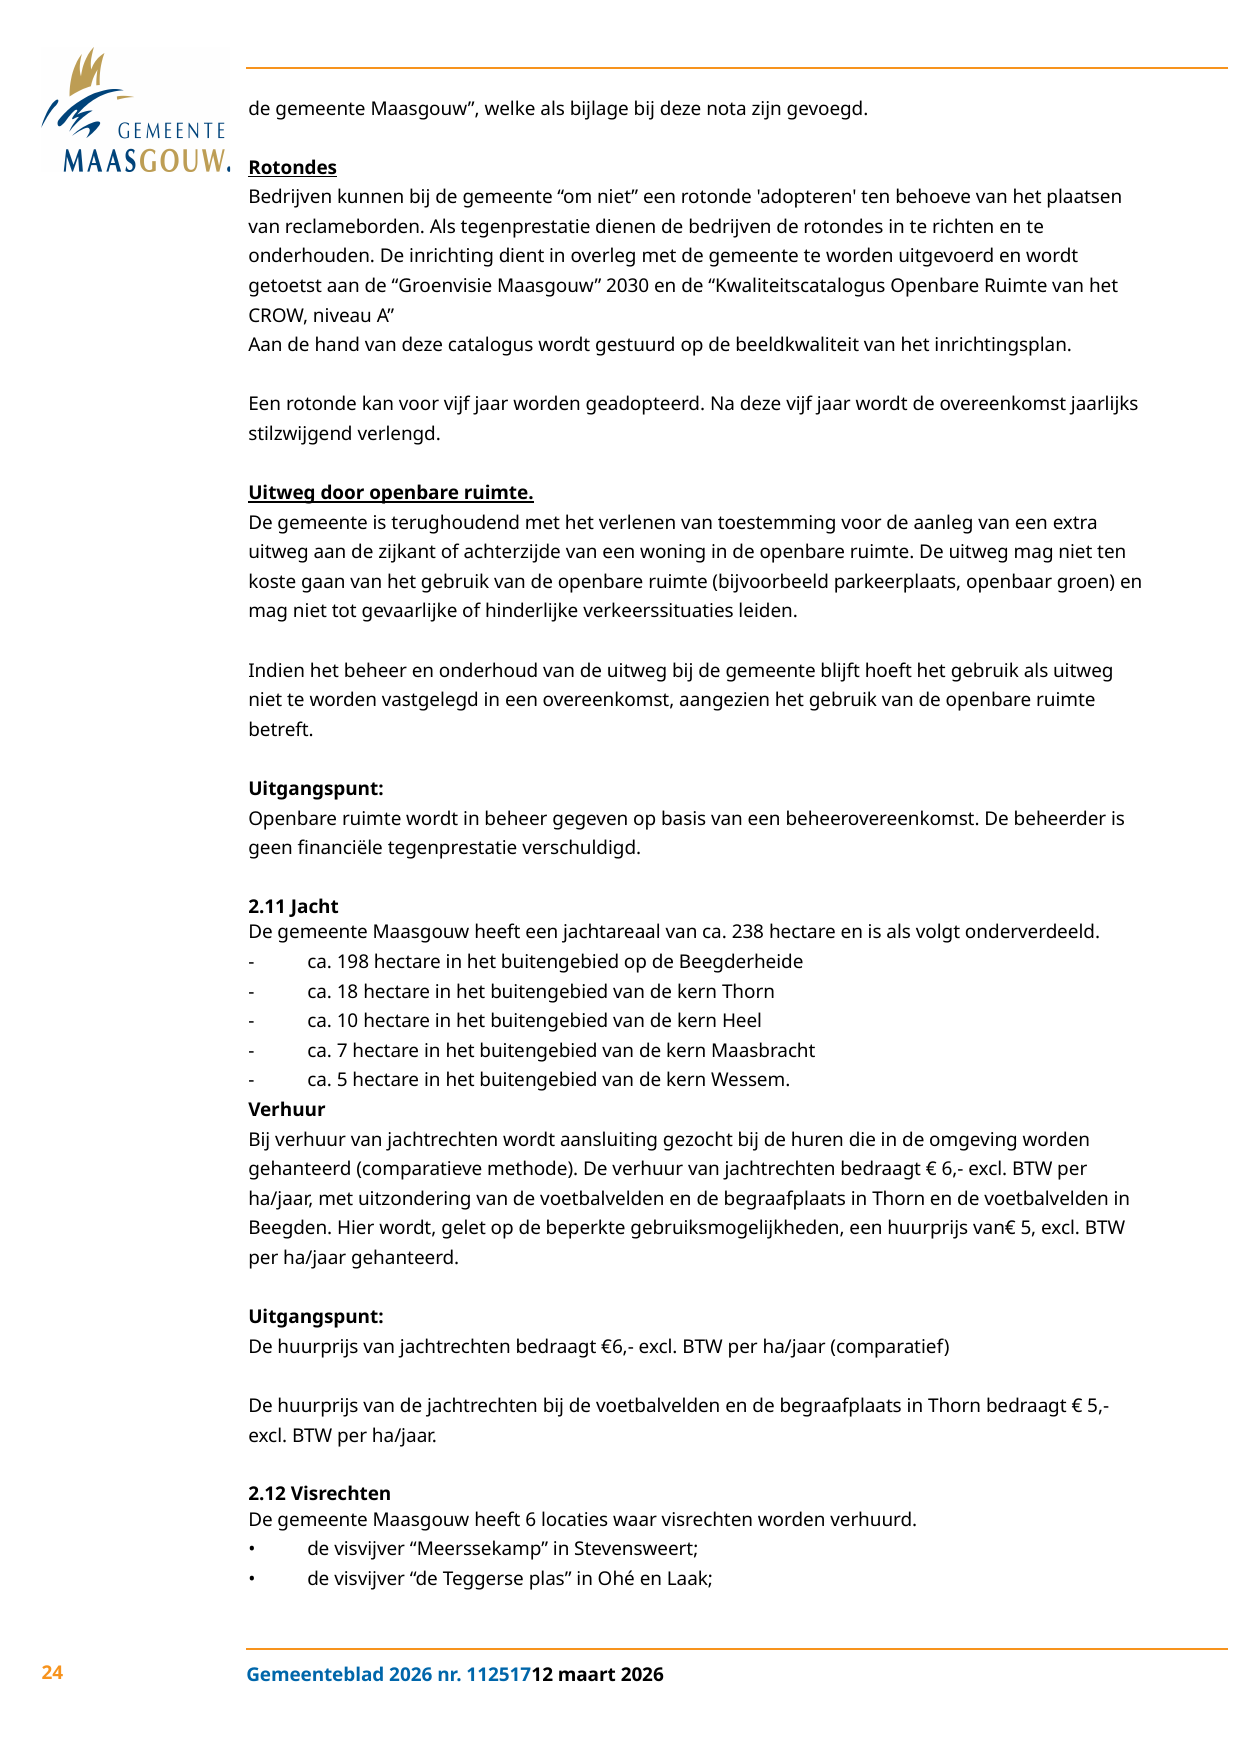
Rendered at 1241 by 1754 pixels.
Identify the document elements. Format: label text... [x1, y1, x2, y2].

list ca. 7 hectare in het buitengebied van de kern Maasbracht [248, 1037, 1152, 1063]
text Rotondes [248, 154, 1152, 180]
table_header Uitgangspunt: De huurprijs van jachtrechten bedraagt €6,- excl. BTW per ha/jaar (comparatief) De huurprijs van de jachtrechten bij de voetbalvelden en de begraafplaats in Thorn bedraagt € 5,- excl. BTW per ha/jaar. [248, 1304, 1152, 1447]
list ca. 10 hectare in het buitengebied van de kern Heel [248, 1007, 1152, 1033]
text Bedrijven kunnen bij de gemeente “om niet” een rotonde 'adopteren' ten behoeve van het plaatsen van reclameborden. Als tegenprestatie dienen de bedrijven de rotondes in te richten en te onderhouden. De inrichting dient in overleg met de gemeente te worden uitgevoerd en wordt getoetst aan de “Groenvisie Maasgouw” 2030 en de “Kwaliteitscatalogus Openbare Ruimte van het CROW, niveau A” [248, 183, 1152, 328]
text Aan de hand van deze catalogus wordt gestuurd op de beeldkwaliteit van het inrichtingsplan. [248, 331, 1152, 357]
text Indien het beheer en onderhoud van de uitweg bij de gemeente blijft hoeft het gebruik als uitweg niet te worden vastgelegd in een overeenkomst, aangezien het gebruik van de openbare ruimte betreft. [248, 657, 1152, 742]
text Een rotonde kan voor vijf jaar worden geadopteerd. Na deze vijf jaar wordt de overeenkomst jaarlijks stilzwijgend verlengd. [248, 391, 1152, 446]
text De gemeente Maasgouw heeft een jachtareaal van ca. 238 hectare en is als volgt onderverdeeld. [248, 919, 1152, 944]
text De gemeente is terughoudend met het verlenen van toestemming voor de aanleg van een extra uitweg aan de zijkant of achterzijde van een woning in de openbare ruimte. De uitweg mag niet ten koste gaan van het gebruik van de openbare ruimte (bijvoorbeeld parkeerplaats, openbaar groen) en mag niet tot gevaarlijke of hinderlijke verkeerssituaties leiden. [248, 509, 1152, 623]
text Bij verhuur van jachtrechten wordt aansluiting gezocht bij de huren die in de omgeving worden gehanteerd (comparatieve methode). De verhuur van jachtrechten bedraagt € 6,- excl. BTW per ha/jaar, met uitzondering van de voetbalvelden en de begraafplaats in Thorn en de voetbalvelden in Beegden. Hier wordt, gelet op de beperkte gebruiksmogelijkheden, een huurprijs van€ 5, excl. BTW per ha/jaar gehanteerd. [248, 1126, 1152, 1270]
list ca. 5 hectare in het buitengebied van de kern Wessem. [248, 1067, 1152, 1092]
text Verhuur [248, 1096, 1152, 1122]
text De gemeente Maasgouw heeft 6 locaties waar visrechten worden verhuurd. [248, 1506, 1152, 1532]
text 2.12 Visrechten [248, 1480, 1152, 1506]
list ca. 198 hectare in het buitengebied op de Beegderheide [248, 948, 1152, 974]
text de gemeente Maasgouw”, welke als bijlage bij deze nota zijn gevoegd. [248, 95, 1152, 121]
list de visvijver “de Teggerse plas” in Ohé en Laak; [248, 1565, 1152, 1591]
picture [41, 47, 231, 172]
text Uitweg door openbare ruimte. [248, 479, 1152, 505]
list de visvijver “Meerssekamp” in Stevensweert; [248, 1536, 1152, 1561]
list ca. 18 hectare in het buitengebied van de kern Thorn [248, 978, 1152, 1004]
text 2.11 Jacht [248, 893, 1152, 919]
table_header Uitgangspunt: Openbare ruimte wordt in beheer gegeven op basis van een beheerovereenkomst. De beheerder is geen financiële tegenprestatie verschuldigd. [248, 775, 1152, 860]
